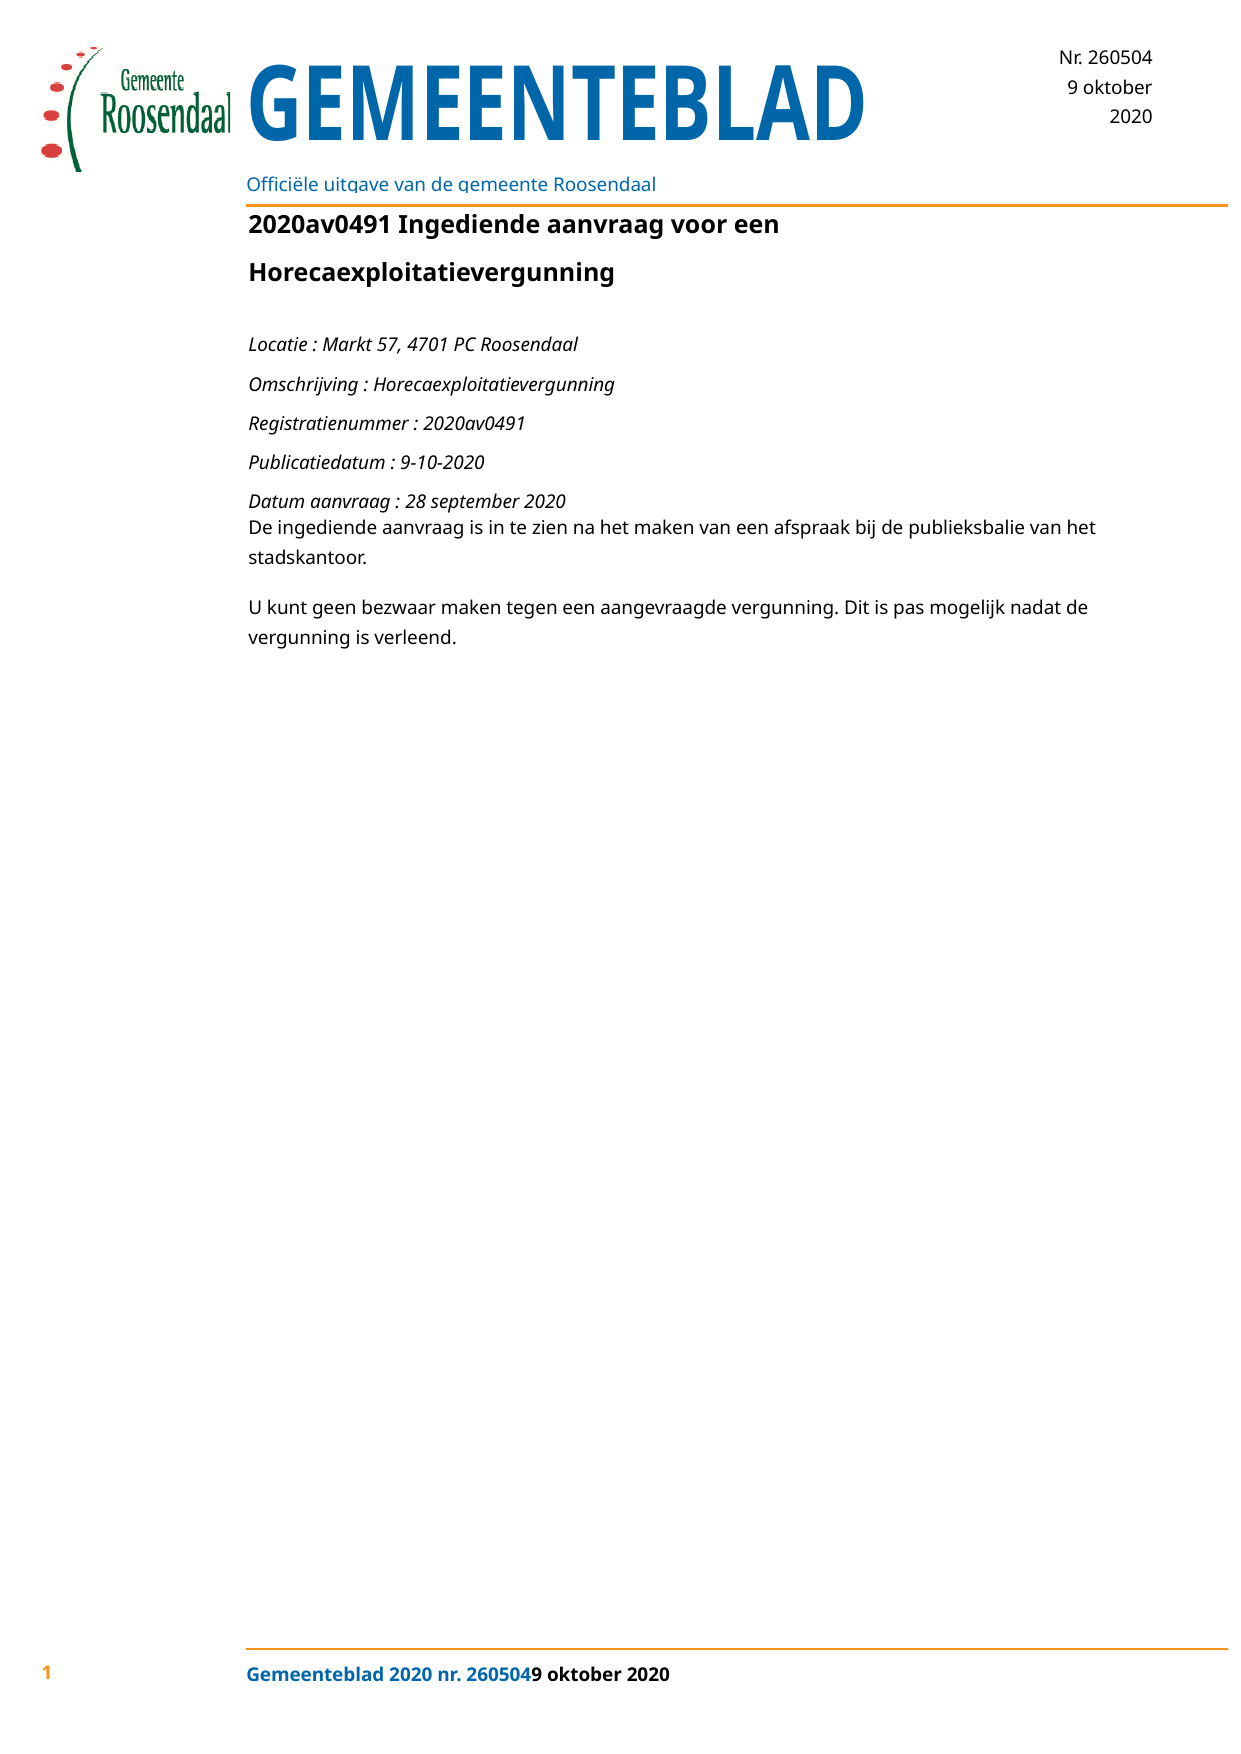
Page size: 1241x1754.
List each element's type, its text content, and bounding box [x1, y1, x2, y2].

text Omschrijving : Horecaexploitatievergunning [248, 371, 1152, 396]
text De ingediende aanvraag is in te zien na het maken van een afspraak bij de publieksbalie van het stadskantoor. [248, 514, 1152, 569]
text 2020av0491 Ingediende aanvraag voor een Horecaexploitatievergunning [248, 207, 1152, 288]
text Locatie : Markt 57, 4701 PC Roosendaal [248, 331, 1152, 357]
text Publicatiedatum : 9-10-2020 [248, 449, 1152, 475]
text U kunt geen bezwaar maken tegen een aangevraagde vergunning. Dit is pas mogelijk nadat de vergunning is verleend. [248, 594, 1152, 649]
picture [41, 47, 231, 172]
text Registratienummer : 2020av0491 [248, 410, 1152, 436]
text Datum aanvraag : 28 september 2020 [248, 488, 1152, 514]
